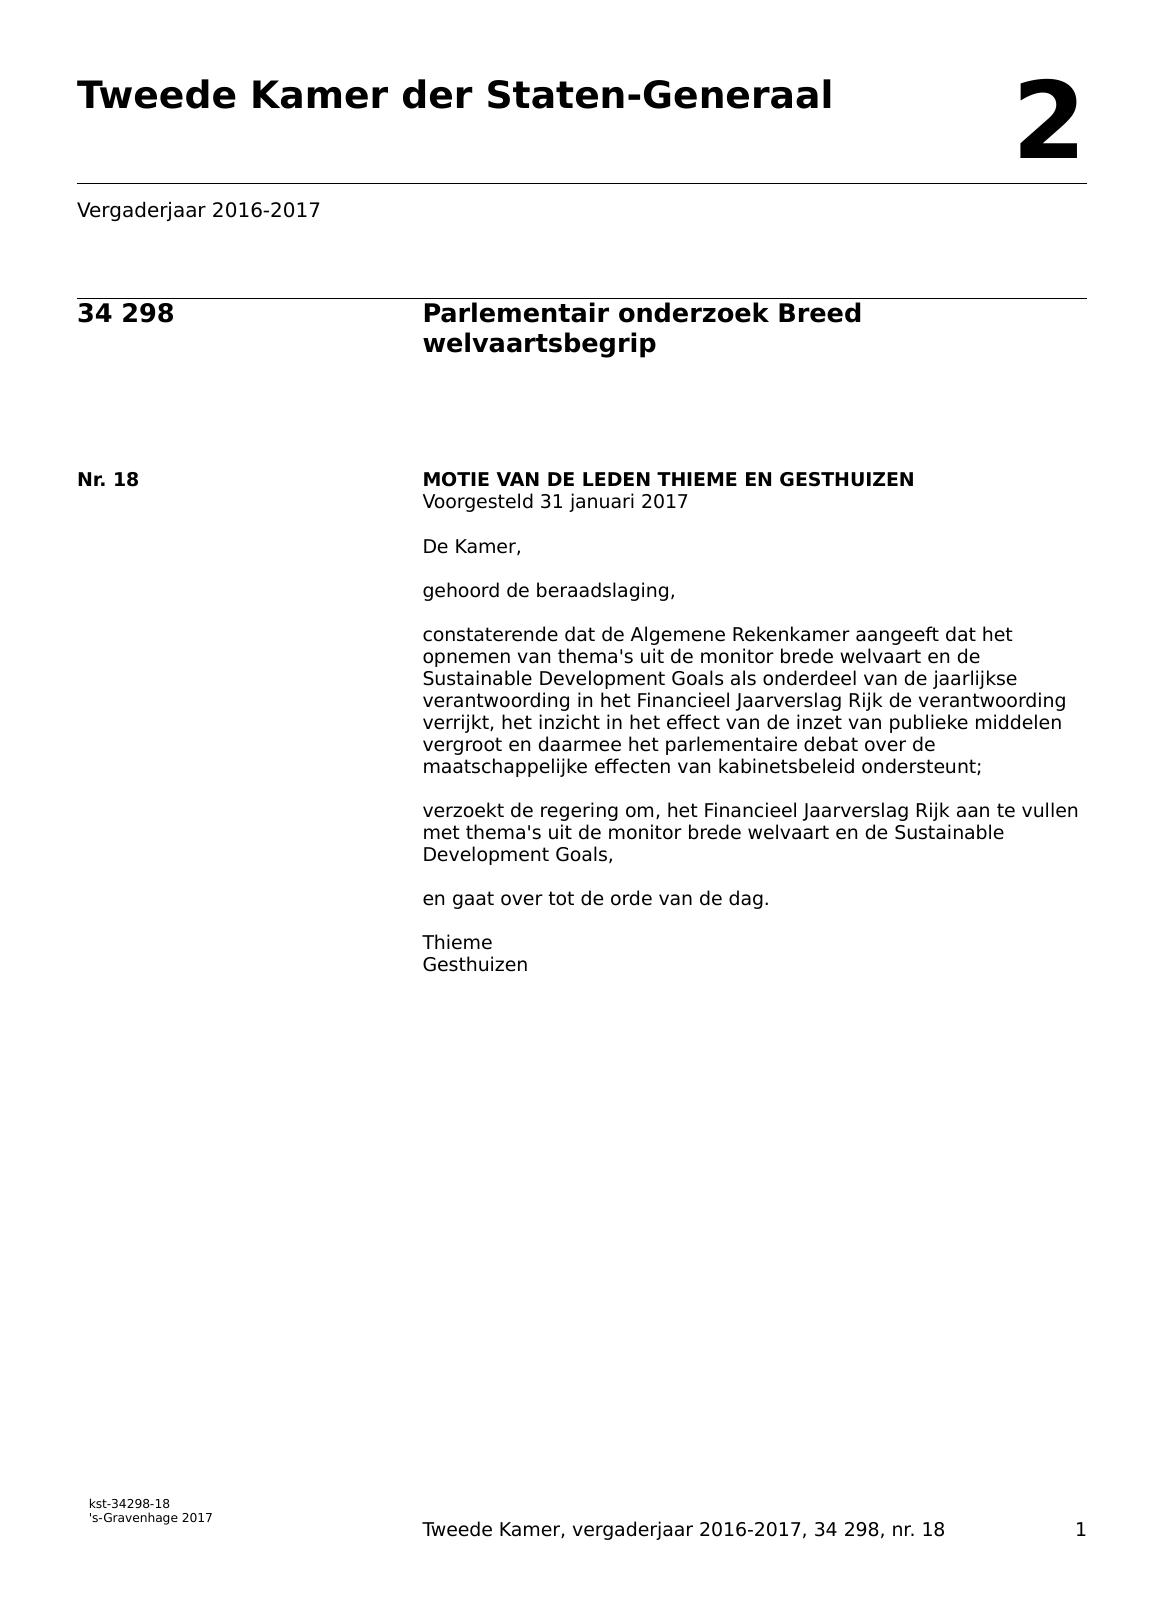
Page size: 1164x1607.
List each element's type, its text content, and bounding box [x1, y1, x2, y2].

text Voorgesteld 31 januari 2017 [422, 491, 1087, 513]
text De Kamer, [422, 536, 1087, 557]
table_header Tweede Kamer der Staten-Generaal [77, 59, 886, 183]
table_header 2 [886, 59, 1087, 183]
table_cell Vergaderjaar 2016-2017 [77, 184, 1087, 298]
text gehoord de beraadslaging, [422, 580, 1087, 602]
text constaterende dat de Algemene Rekenkamer aangeeft dat het opnemen van thema's uit de monitor brede welvaart en de Sustainable Development Goals als onderdeel van de jaarlijkse verantwoording in het Financieel Jaarverslag Rijk de verantwoording verrijkt, het inzicht in het effect van de inzet van publieke middelen vergroot en daarmee het parlementaire debat over de maatschappelijke effecten van kabinetsbeleid ondersteunt; [422, 624, 1087, 778]
subtitle Nr. 18 MOTIE VAN DE LEDEN THIEME EN GESTHUIZEN [77, 469, 1087, 491]
text kst-34298-18 [88, 1497, 323, 1511]
text 's-Gravenhage 2017 [88, 1511, 323, 1525]
text en gaat over tot de orde van de dag. [422, 888, 1087, 910]
subtitle 34 298 Parlementair onderzoek Breed welvaartsbegrip [77, 299, 1087, 358]
text verzoekt de regering om, het Financieel Jaarverslag Rijk aan te vullen met thema's uit de monitor brede welvaart en de Sustainable Development Goals, [422, 800, 1087, 866]
text Thieme [422, 932, 1087, 954]
text Gesthuizen [422, 954, 1087, 976]
